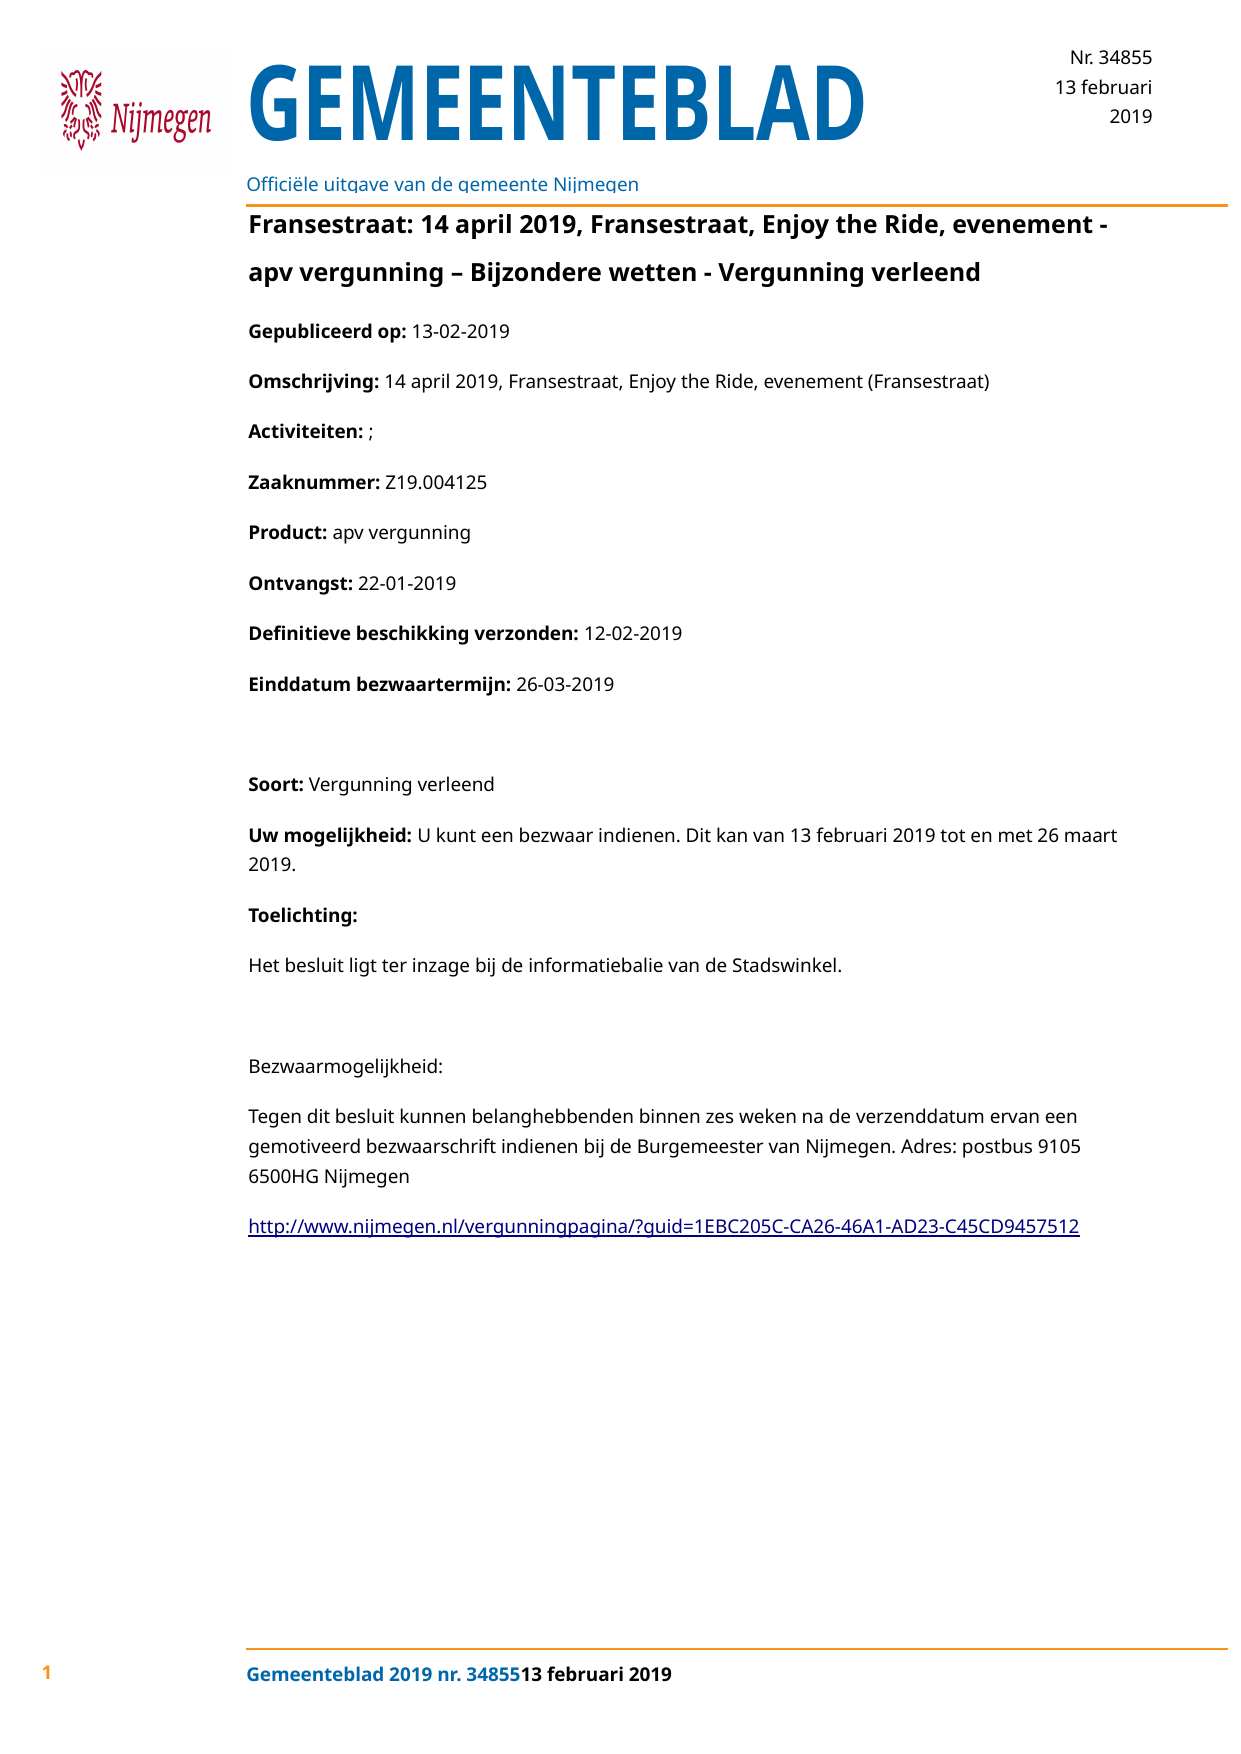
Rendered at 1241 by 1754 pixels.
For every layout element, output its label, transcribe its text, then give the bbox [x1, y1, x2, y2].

text Tegen dit besluit kunnen belanghebbenden binnen zes weken na de verzenddatum ervan een gemotiveerd bezwaarschrift indienen bij de Burgemeester van Nijmegen. Adres: postbus 9105 6500HG Nijmegen [248, 1104, 1152, 1189]
text Definitieve beschikking verzonden: 12-02-2019 [248, 620, 1152, 646]
text Toelichting: [248, 902, 1152, 928]
text Zaaknummer: Z19.004125 [248, 469, 1152, 495]
text Gepubliceerd op: 13-02-2019 [248, 318, 1152, 344]
text Uw mogelijkheid: U kunt een bezwaar indienen. Dit kan van 13 februari 2019 tot en met 26 maart 2019. [248, 822, 1152, 877]
text Product: apv vergunning [248, 519, 1152, 545]
text Fransestraat: 14 april 2019, Fransestraat, Enjoy the Ride, evenement - apv vergunning – Bijzondere wetten - Vergunning verleend [248, 207, 1152, 288]
text Bezwaarmogelijkheid: [248, 1053, 1152, 1079]
text Activiteiten: ; [248, 419, 1152, 444]
text Ontvangst: 22-01-2019 [248, 570, 1152, 596]
text Omschrijving: 14 april 2019, Fransestraat, Enjoy the Ride, evenement (Fransestraat) [248, 368, 1152, 394]
text Einddatum bezwaartermijn: 26-03-2019 [248, 671, 1152, 697]
text Soort: Vergunning verleend [248, 772, 1152, 797]
text http://www.nijmegen.nl/vergunningpagina/?guid=1EBC205C-CA26-46A1-AD23-C45CD9457512 [248, 1213, 1152, 1239]
text Het besluit ligt ter inzage bij de informatiebalie van de Stadswinkel. [248, 952, 1152, 978]
picture [41, 47, 231, 172]
